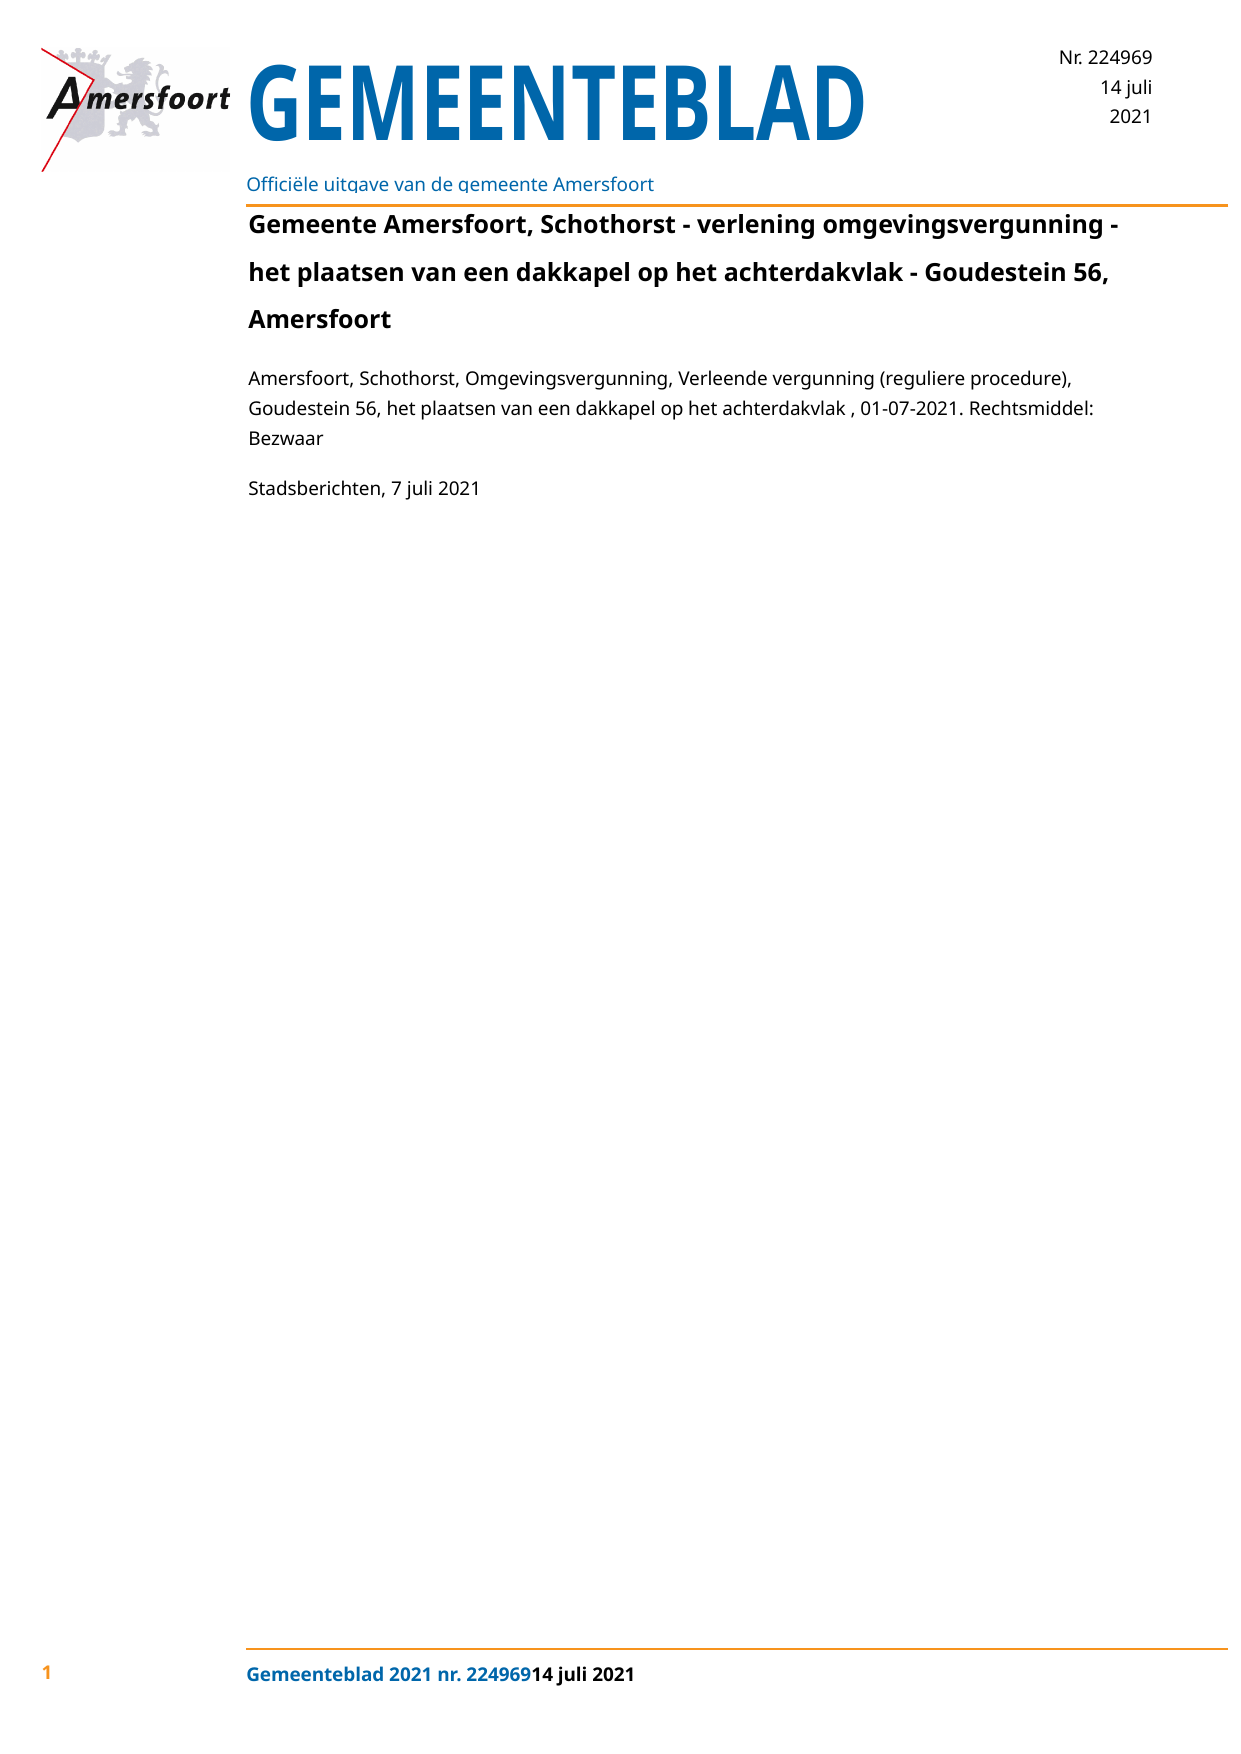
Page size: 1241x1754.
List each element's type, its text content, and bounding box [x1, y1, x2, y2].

text Stadsberichten, 7 juli 2021 [248, 475, 1152, 501]
text Amersfoort, Schothorst, Omgevingsvergunning, Verleende vergunning (reguliere procedure), Goudestein 56, het plaatsen van een dakkapel op het achterdakvlak , 01-07-2021. Rechtsmiddel: Bezwaar [248, 366, 1152, 450]
picture [41, 47, 231, 172]
text Gemeente Amersfoort, Schothorst - verlening omgevingsvergunning - het plaatsen van een dakkapel op het achterdakvlak - Goudestein 56, Amersfoort [248, 207, 1152, 336]
